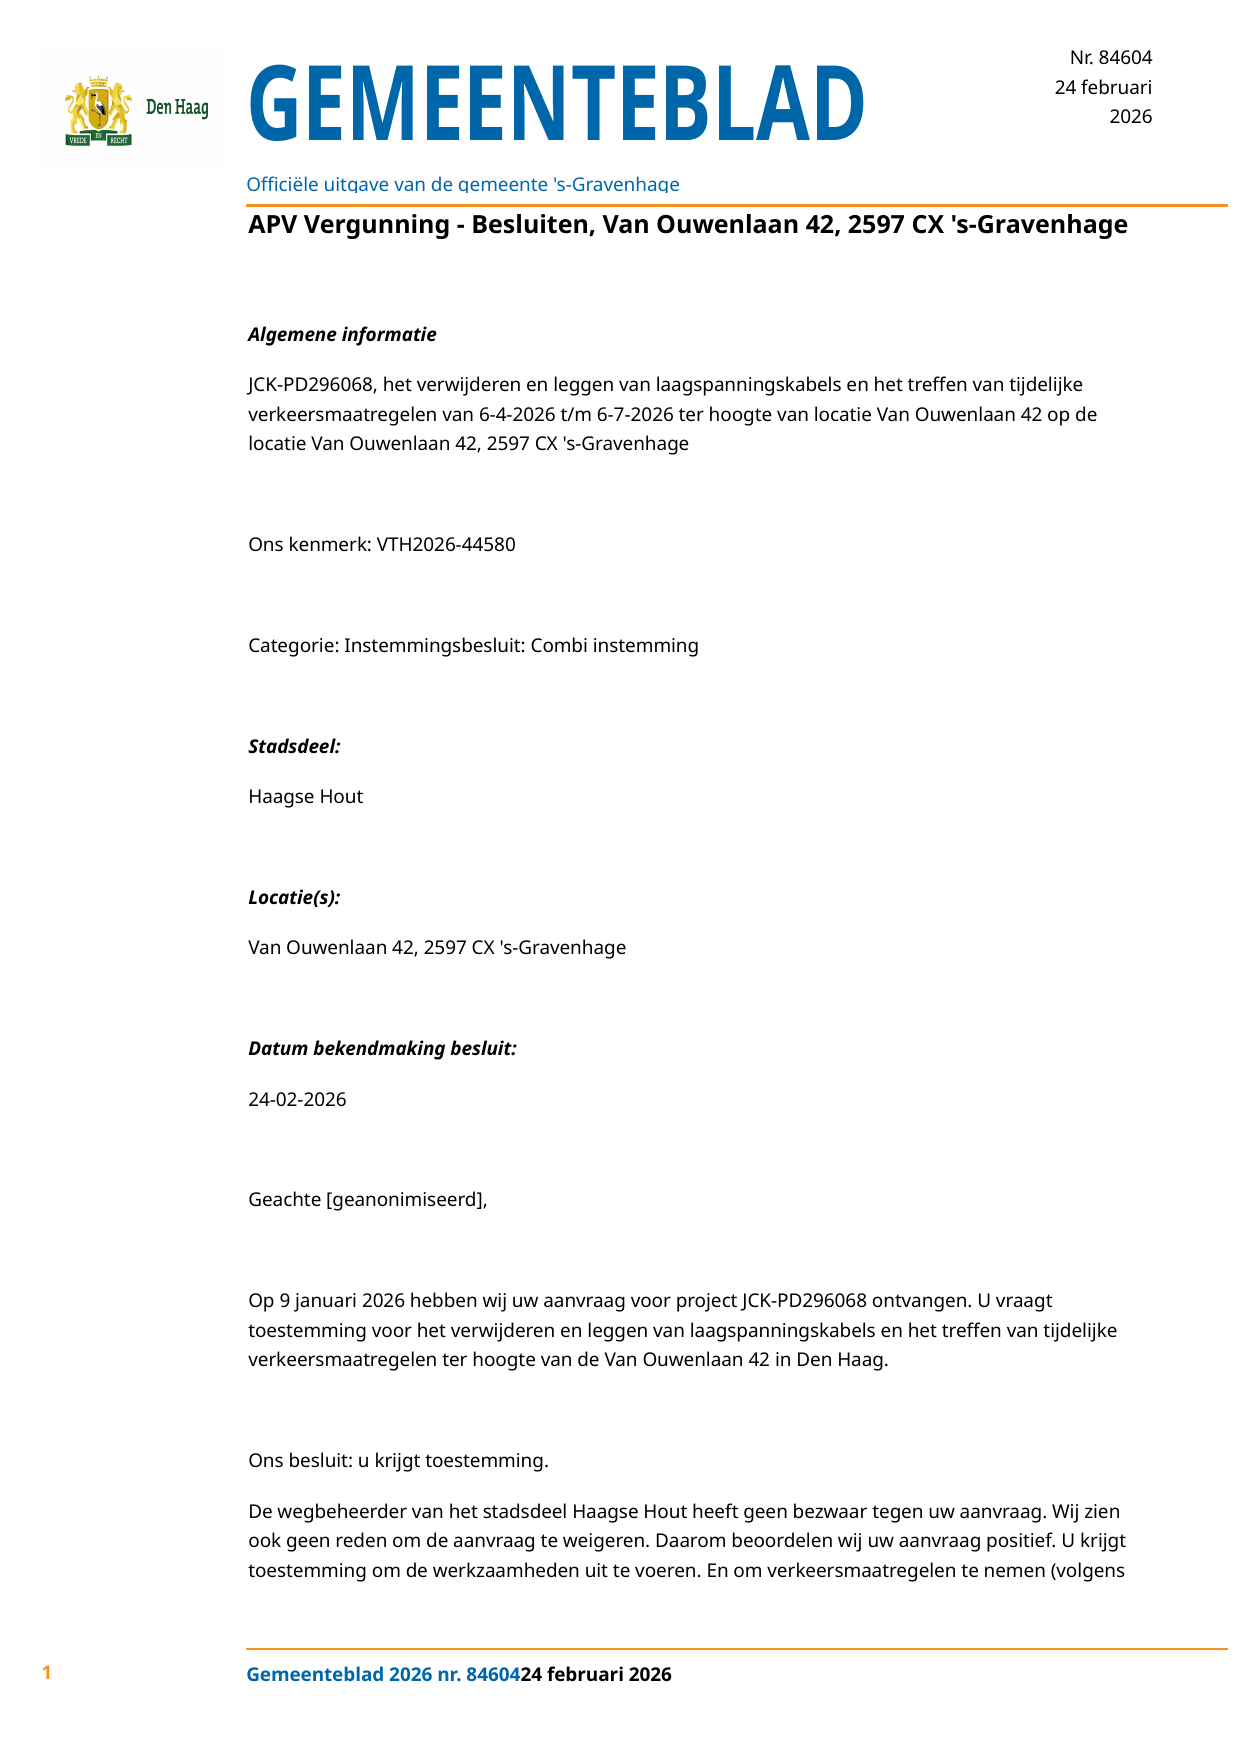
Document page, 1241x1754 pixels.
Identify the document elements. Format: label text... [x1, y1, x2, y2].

text Van Ouwenlaan 42, 2597 CX 's-Gravenhage [248, 934, 1152, 960]
text Ons besluit: u krijgt toestemming. [248, 1447, 1152, 1473]
text 24-02-2026 [248, 1086, 1152, 1111]
text Geachte [geanonimiseerd], [248, 1187, 1152, 1212]
text Ons kenmerk: VTH2026-44580 [248, 531, 1152, 557]
text Algemene informatie [248, 321, 1152, 346]
text De wegbeheerder van het stadsdeel Haagse Hout heeft geen bezwaar tegen uw aanvraag. Wij zien ook geen reden om de aanvraag te weigeren. Daarom beoordelen wij uw aanvraag positief. U krijgt toestemming om de werkzaamheden uit te voeren. En om verkeersmaatregelen te nemen (volgens [248, 1498, 1152, 1583]
text Haagse Hout [248, 783, 1152, 809]
text JCK-PD296068, het verwijderen en leggen van laagspanningskabels en het treffen van tijdelijke verkeersmaatregelen van 6-4-2026 t/m 6-7-2026 ter hoogte van locatie Van Ouwenlaan 42 op de locatie Van Ouwenlaan 42, 2597 CX 's-Gravenhage [248, 371, 1152, 456]
text Op 9 januari 2026 hebben wij uw aanvraag voor project JCK-PD296068 ontvangen. U vraagt toestemming voor het verwijderen en leggen van laagspanningskabels en het treffen van tijdelijke verkeersmaatregelen ter hoogte van de Van Ouwenlaan 42 in Den Haag. [248, 1287, 1152, 1372]
text APV Vergunning - Besluiten, Van Ouwenlaan 42, 2597 CX 's-Gravenhage [248, 207, 1152, 241]
text Datum bekendmaking besluit: [248, 1035, 1152, 1061]
text Categorie: Instemmingsbesluit: Combi instemming [248, 632, 1152, 658]
text Stadsdeel: [248, 733, 1152, 758]
picture [41, 47, 231, 172]
text Locatie(s): [248, 884, 1152, 910]
